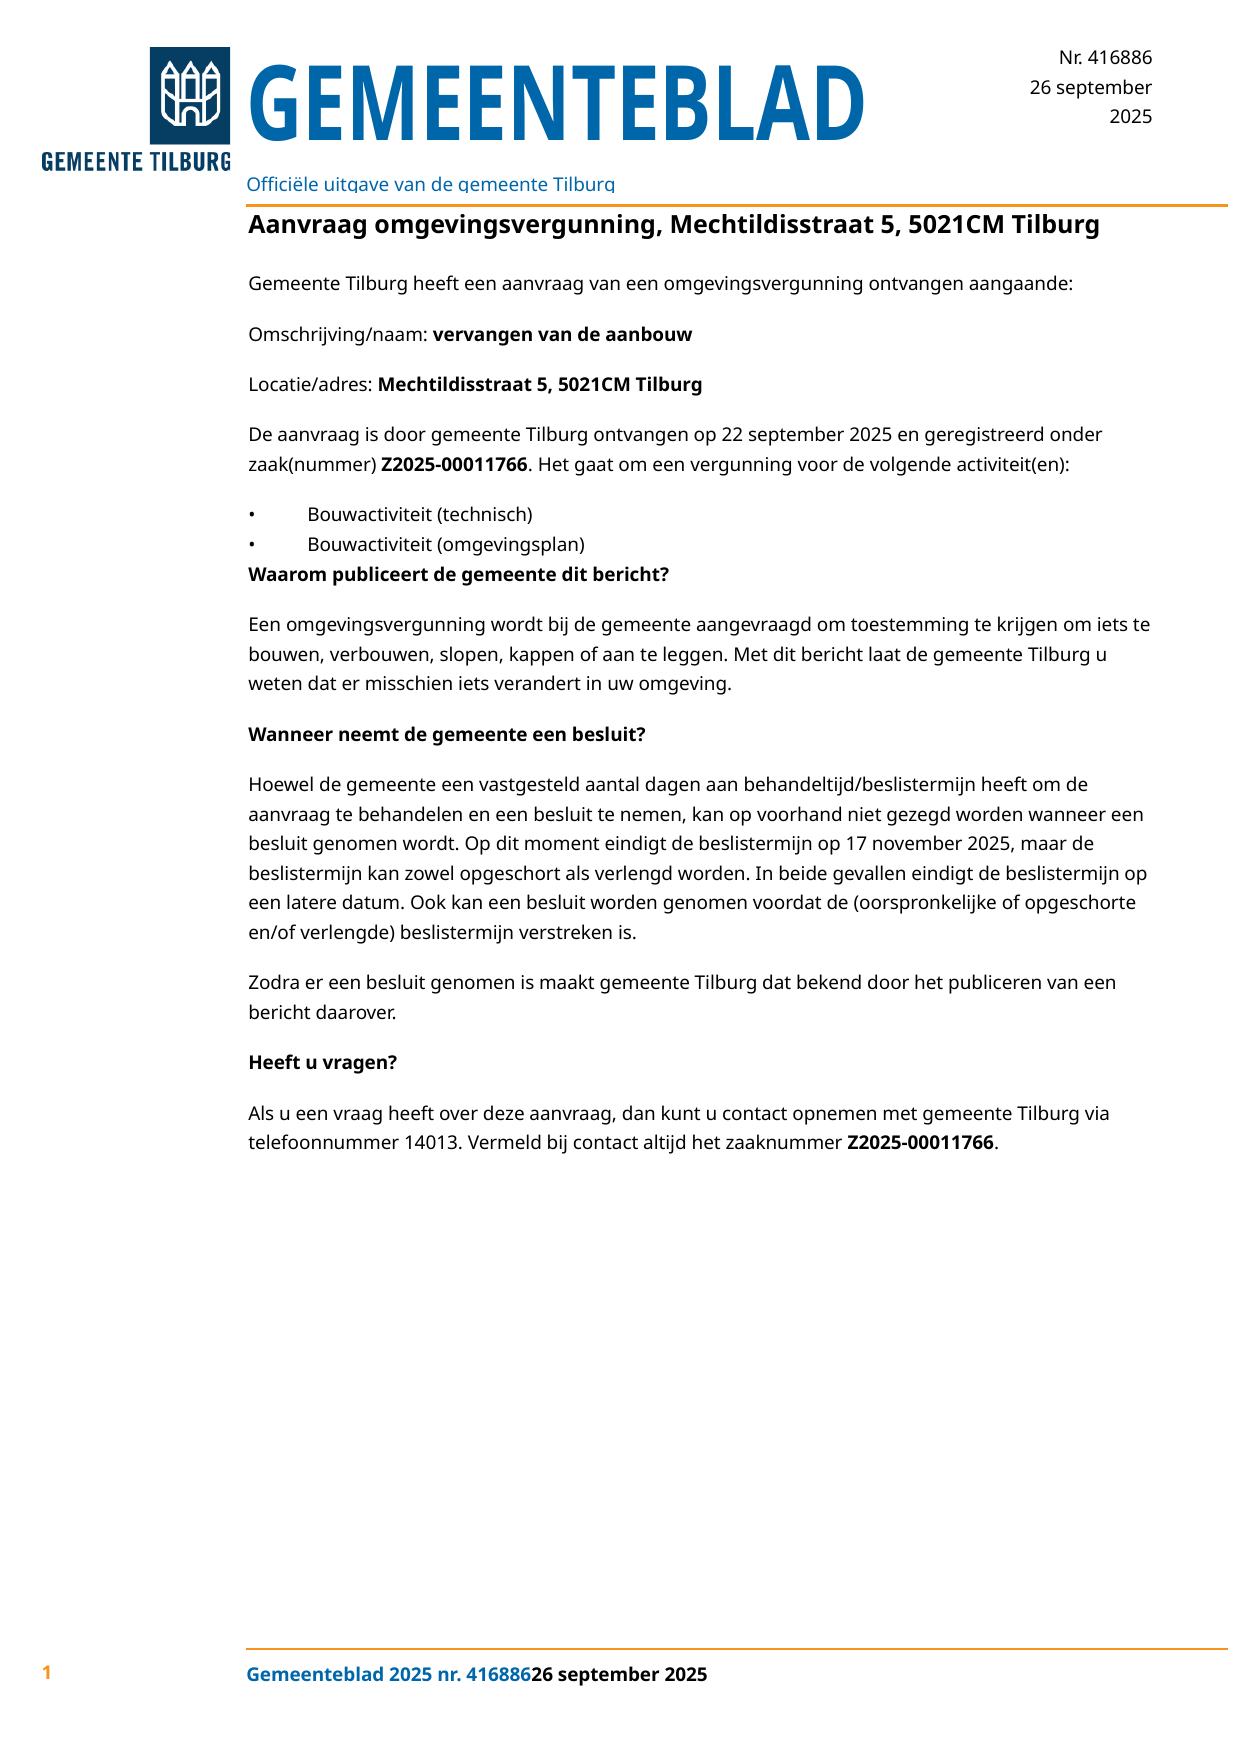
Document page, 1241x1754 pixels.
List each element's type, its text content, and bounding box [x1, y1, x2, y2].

picture [41, 47, 231, 172]
text Locatie/adres: Mechtildisstraat 5, 5021CM Tilburg [248, 371, 1152, 397]
text Zodra er een besluit genomen is maakt gemeente Tilburg dat bekend door het publiceren van een bericht daarover. [248, 969, 1152, 1025]
text Een omgevingsvergunning wordt bij de gemeente aangevraagd om toestemming te krijgen om iets te bouwen, verbouwen, slopen, kappen of aan te leggen. Met dit bericht laat de gemeente Tilburg u weten dat er misschien iets verandert in uw omgeving. [248, 611, 1152, 696]
text Als u een vraag heeft over deze aanvraag, dan kunt u contact opnemen met gemeente Tilburg via telefoonnummer 14013. Vermeld bij contact altijd het zaaknummer Z2025-00011766. [248, 1100, 1152, 1155]
text Gemeente Tilburg heeft een aanvraag van een omgevingsvergunning ontvangen aangaande: [248, 270, 1152, 296]
text Heeft u vragen? [248, 1049, 1152, 1075]
list Bouwactiviteit (omgevingsplan) [248, 531, 1152, 557]
text Omschrijving/naam: vervangen van de aanbouw [248, 321, 1152, 346]
list Bouwactiviteit (technisch) [248, 502, 1152, 527]
text De aanvraag is door gemeente Tilburg ontvangen op 22 september 2025 en geregistreerd onder zaak(nummer) Z2025-00011766. Het gaat om een vergunning voor de volgende activiteit(en): [248, 422, 1152, 477]
text Wanneer neemt de gemeente een besluit? [248, 721, 1152, 746]
text Waarom publiceert de gemeente dit bericht? [248, 561, 1152, 586]
text Aanvraag omgevingsvergunning, Mechtildisstraat 5, 5021CM Tilburg [248, 207, 1152, 241]
text Hoewel de gemeente een vastgesteld aantal dagen aan behandeltijd/beslistermijn heeft om de aanvraag te behandelen en een besluit te nemen, kan op voorhand niet gezegd worden wanneer een besluit genomen wordt. Op dit moment eindigt de beslistermijn op 17 november 2025, maar de beslistermijn kan zowel opgeschort als verlengd worden. In beide gevallen eindigt de beslistermijn op een latere datum. Ook kan een besluit worden genomen voordat de (oorspronkelijke of opgeschorte en/of verlengde) beslistermijn verstreken is. [248, 771, 1152, 945]
